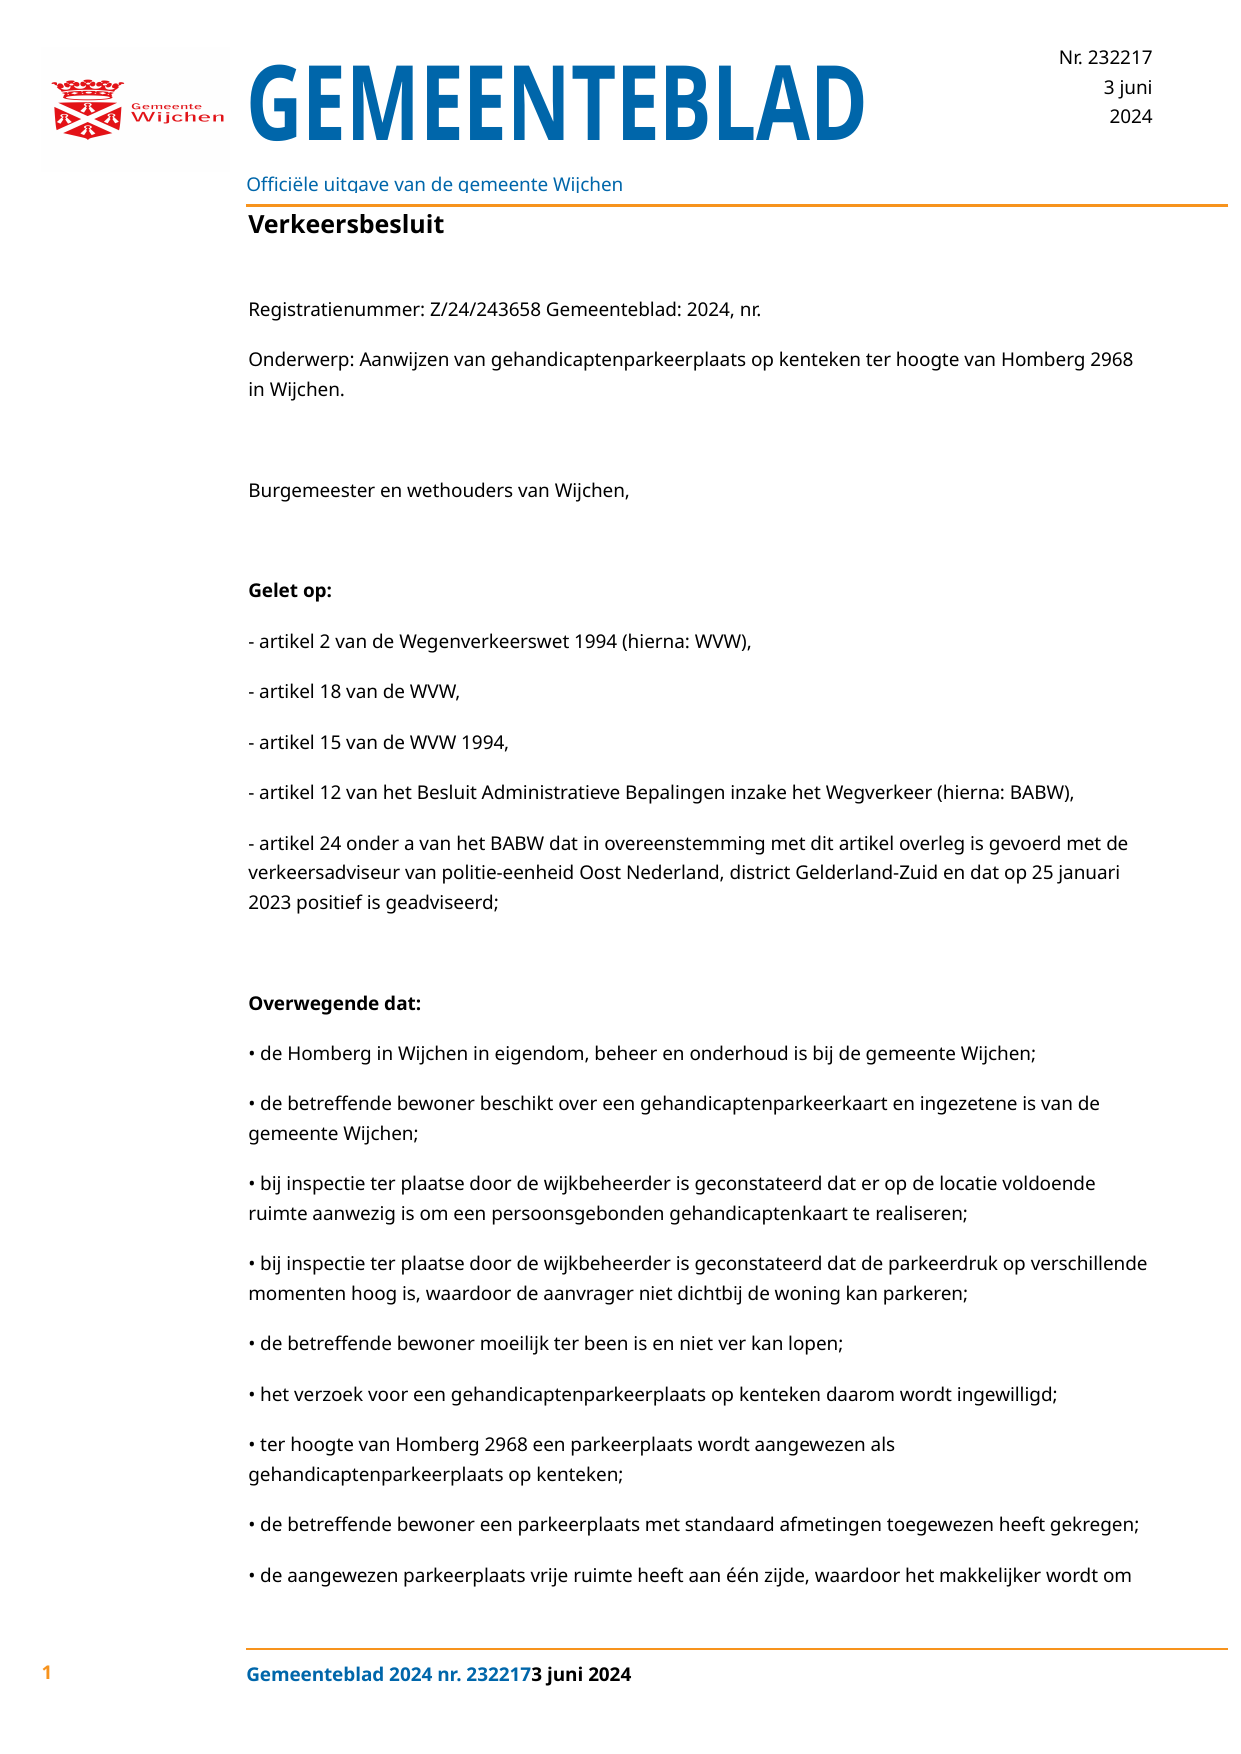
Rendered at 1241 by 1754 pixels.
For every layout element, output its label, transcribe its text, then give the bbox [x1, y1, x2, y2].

text • ter hoogte van Homberg 2968 een parkeerplaats wordt aangewezen als gehandicaptenparkeerplaats op kenteken; [248, 1431, 1152, 1487]
text Onderwerp: Aanwijzen van gehandicaptenparkeerplaats op kenteken ter hoogte van Homberg 2968 in Wijchen. [248, 346, 1152, 402]
text • de betreffende bewoner moeilijk ter been is en niet ver kan lopen; [248, 1331, 1152, 1356]
text Overwegende dat: [248, 990, 1152, 1016]
text - artikel 24 onder a van het BABW dat in overeenstemming met dit artikel overleg is gevoerd met de verkeersadviseur van politie-eenheid Oost Nederland, district Gelderland-Zuid en dat op 25 januari 2023 positief is geadviseerd; [248, 830, 1152, 915]
text • de betreffende bewoner beschikt over een gehandicaptenparkeerkaart en ingezetene is van de gemeente Wijchen; [248, 1091, 1152, 1146]
text • de Homberg in Wijchen in eigendom, beheer en onderhoud is bij de gemeente Wijchen; [248, 1040, 1152, 1066]
text • de betreffende bewoner een parkeerplaats met standaard afmetingen toegewezen heeft gekregen; [248, 1511, 1152, 1537]
picture [41, 47, 231, 172]
text - artikel 2 van de Wegenverkeerswet 1994 (hierna: WVW), [248, 628, 1152, 654]
text • de aangewezen parkeerplaats vrije ruimte heeft aan één zijde, waardoor het makkelijker wordt om [248, 1562, 1152, 1588]
text • het verzoek voor een gehandicaptenparkeerplaats op kenteken daarom wordt ingewilligd; [248, 1381, 1152, 1407]
text - artikel 15 van de WVW 1994, [248, 729, 1152, 755]
text Verkeersbesluit [248, 207, 1152, 241]
text Burgemeester en wethouders van Wijchen, [248, 477, 1152, 503]
text Gelet op: [248, 578, 1152, 603]
text • bij inspectie ter plaatse door de wijkbeheerder is geconstateerd dat er op de locatie voldoende ruimte aanwezig is om een persoonsgebonden gehandicaptenkaart te realiseren; [248, 1171, 1152, 1226]
text - artikel 12 van het Besluit Administratieve Bepalingen inzake het Wegverkeer (hierna: BABW), [248, 779, 1152, 805]
text - artikel 18 van de WVW, [248, 678, 1152, 704]
text Registratienummer: Z/24/243658 Gemeenteblad: 2024, nr. [248, 296, 1152, 322]
text • bij inspectie ter plaatse door de wijkbeheerder is geconstateerd dat de parkeerdruk op verschillende momenten hoog is, waardoor de aanvrager niet dichtbij de woning kan parkeren; [248, 1251, 1152, 1306]
